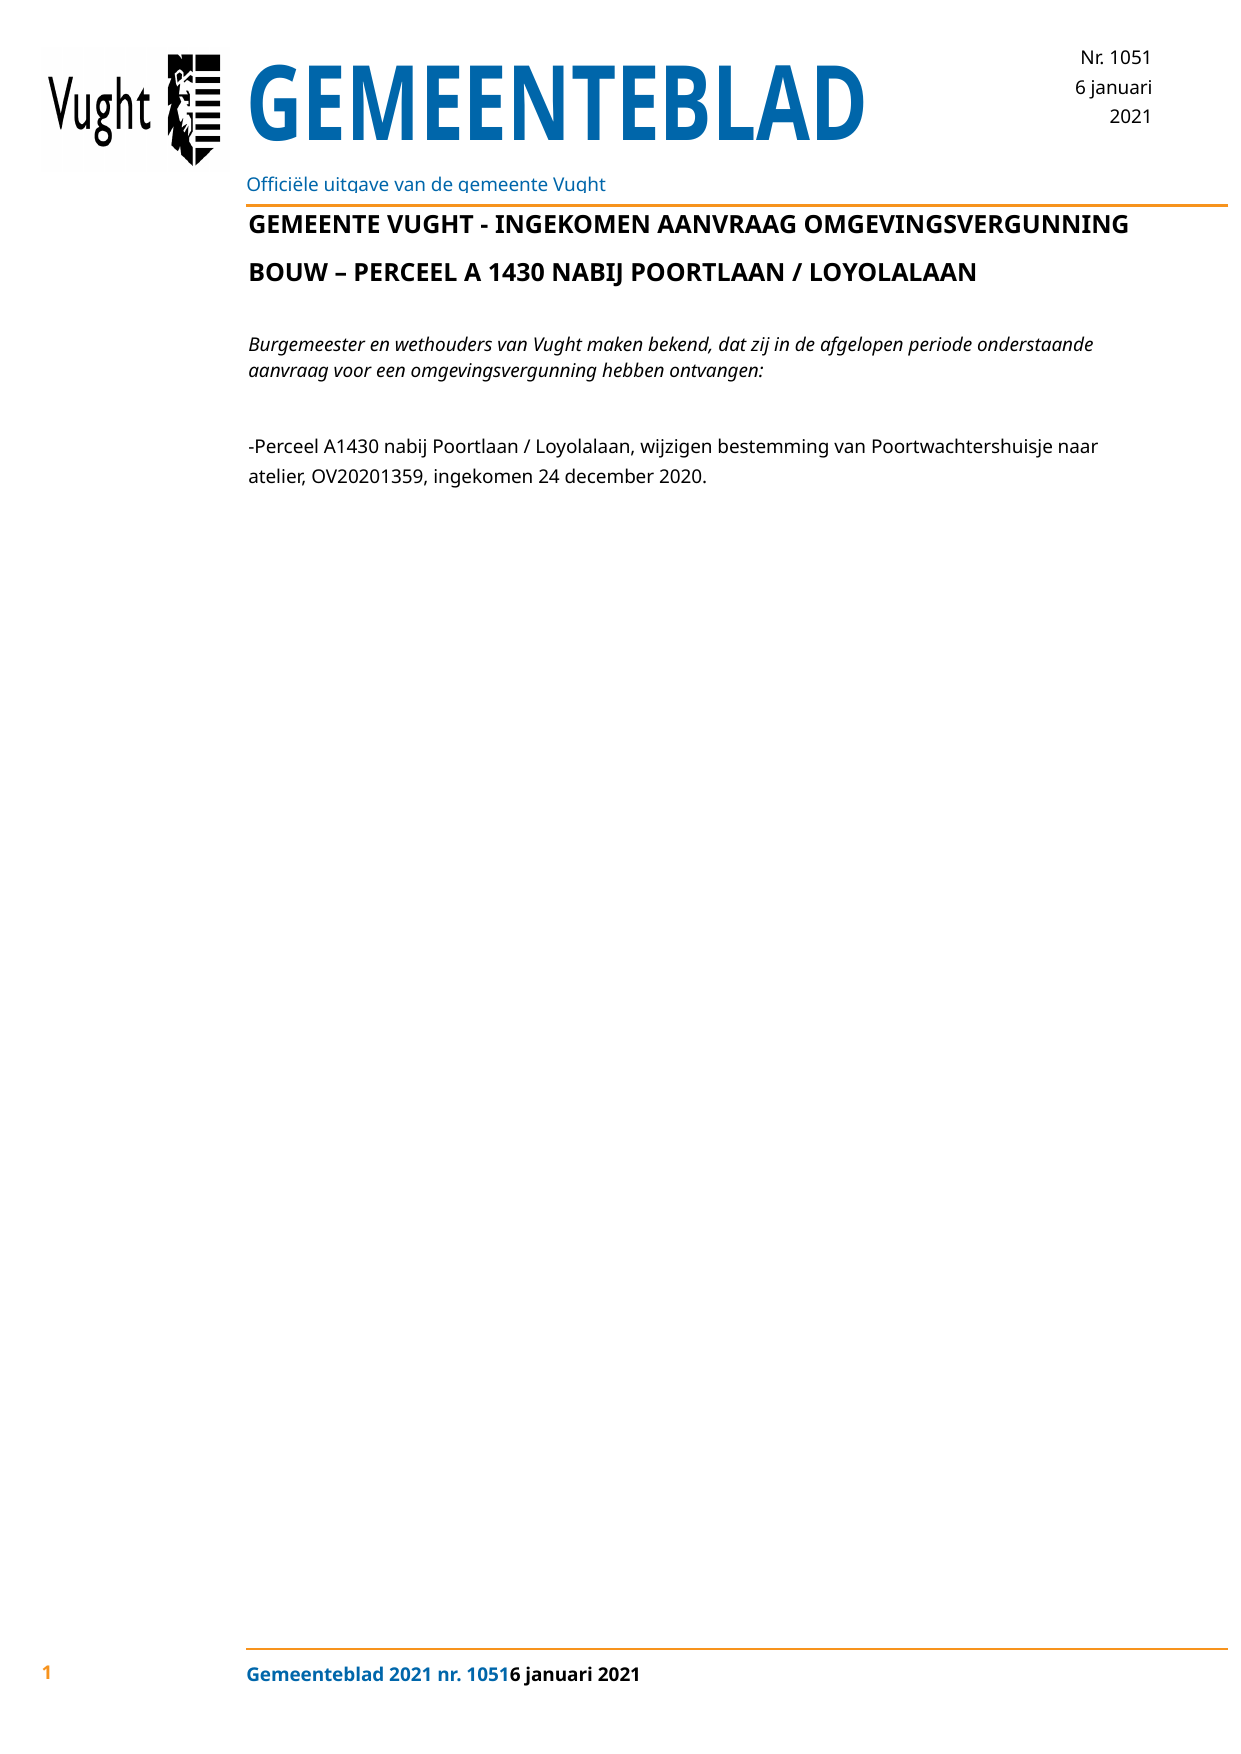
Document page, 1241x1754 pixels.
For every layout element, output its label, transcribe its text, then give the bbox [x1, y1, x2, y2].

picture [41, 47, 231, 172]
text Burgemeester en wethouders van Vught maken bekend, dat zij in de afgelopen periode onderstaande aanvraag voor een omgevingsvergunning hebben ontvangen: [248, 331, 1152, 383]
text GEMEENTE VUGHT - INGEKOMEN AANVRAAG OMGEVINGSVERGUNNING BOUW – PERCEEL A 1430 NABIJ POORTLAAN / LOYOLALAAN [248, 207, 1152, 288]
text -Perceel A1430 nabij Poortlaan / Loyolalaan, wijzigen bestemming van Poortwachtershuisje naar atelier, OV20201359, ingekomen 24 december 2020. [248, 433, 1152, 489]
